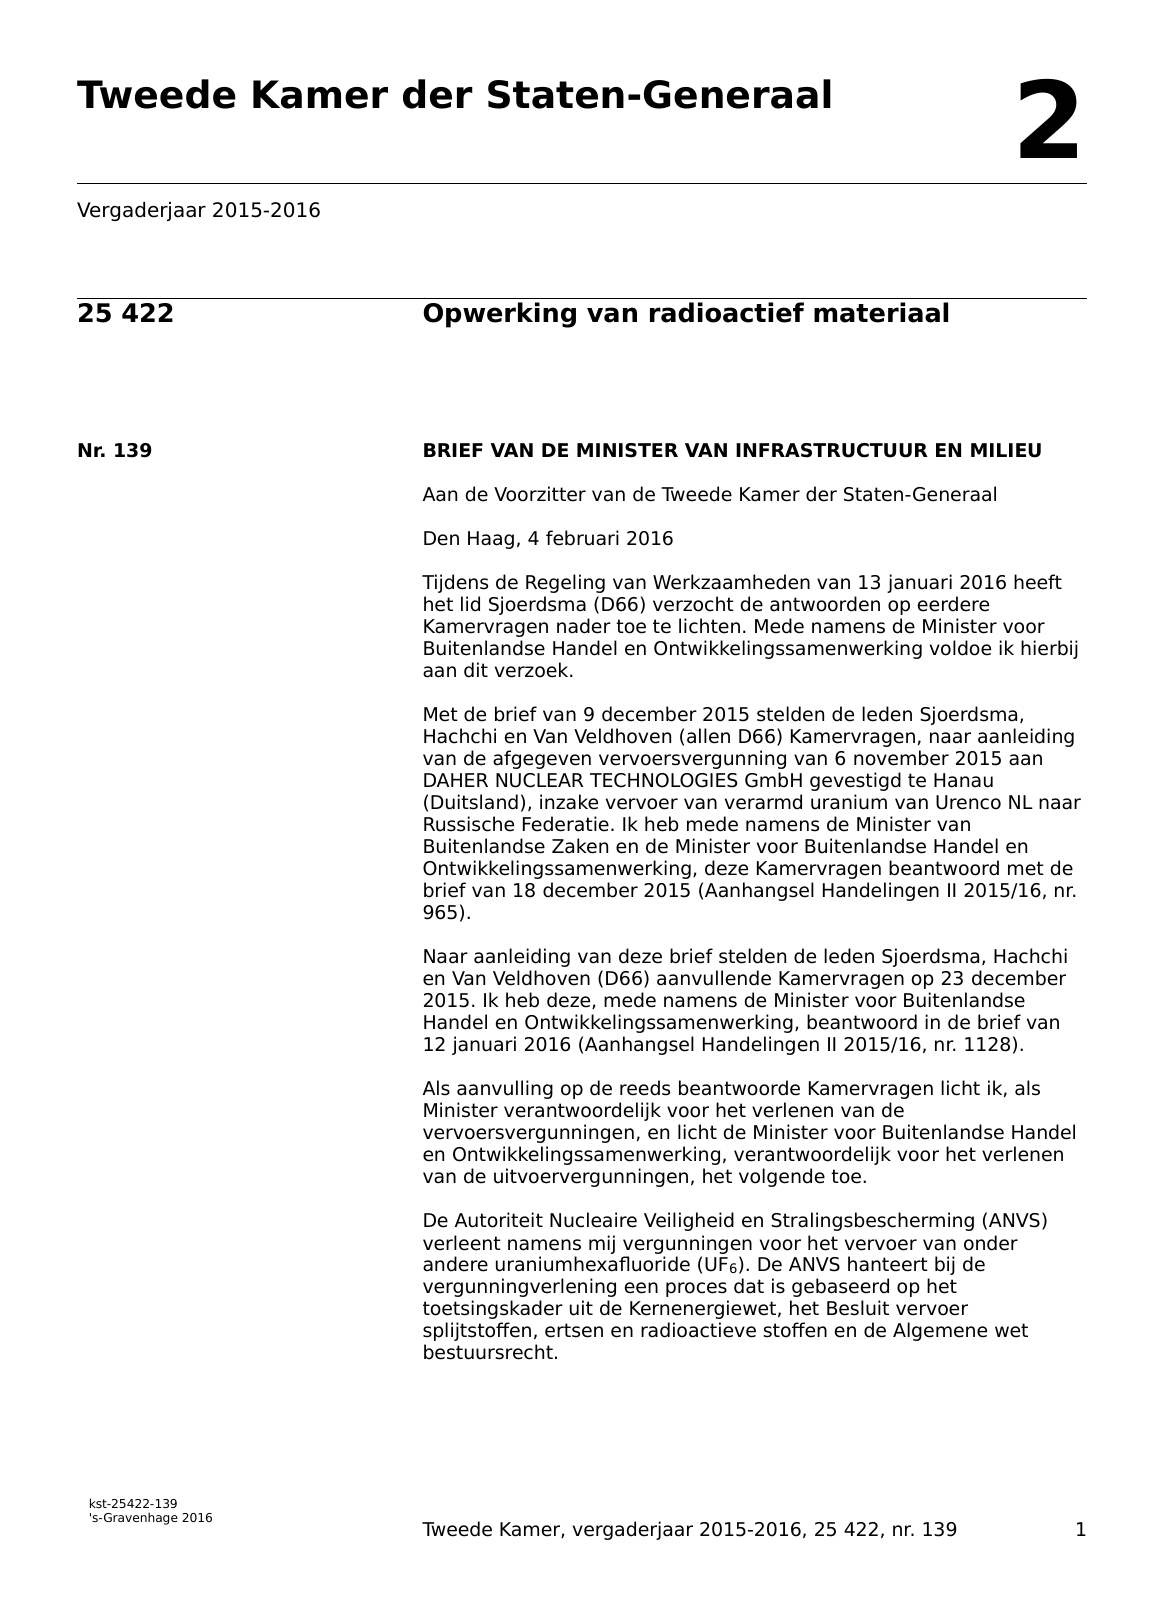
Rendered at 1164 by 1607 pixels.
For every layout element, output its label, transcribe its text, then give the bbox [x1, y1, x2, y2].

text Den Haag, 4 februari 2016 [422, 528, 1087, 550]
text Aan de Voorzitter van de Tweede Kamer der Staten-Generaal [422, 484, 1087, 506]
subtitle Nr. 139 BRIEF VAN DE MINISTER VAN INFRASTRUCTUUR EN MILIEU [77, 440, 1087, 462]
text 's-Gravenhage 2016 [88, 1511, 323, 1525]
text De Autoriteit Nucleaire Veiligheid en Stralingsbescherming (ANVS) verleent namens mij vergunningen voor het vervoer van onder andere uraniumhexafluoride (UF6). De ANVS hanteert bij de vergunningverlening een proces dat is gebaseerd op het toetsingskader uit de Kernenergiewet, het Besluit vervoer splijtstoffen, ertsen en radioactieve stoffen en de Algemene wet bestuursrecht. [422, 1210, 1087, 1364]
text Tijdens de Regeling van Werkzaamheden van 13 januari 2016 heeft het lid Sjoerdsma (D66) verzocht de antwoorden op eerdere Kamervragen nader toe te lichten. Mede namens de Minister voor Buitenlandse Handel en Ontwikkelingssamenwerking voldoe ik hierbij aan dit verzoek. [422, 572, 1087, 682]
table_header Tweede Kamer der Staten-Generaal [77, 59, 886, 183]
text Met de brief van 9 december 2015 stelden de leden Sjoerdsma, Hachchi en Van Veldhoven (allen D66) Kamervragen, naar aanleiding van de afgegeven vervoersvergunning van 6 november 2015 aan DAHER NUCLEAR TECHNOLOGIES GmbH gevestigd te Hanau (Duitsland), inzake vervoer van verarmd uranium van Urenco NL naar Russische Federatie. Ik heb mede namens de Minister van Buitenlandse Zaken en de Minister voor Buitenlandse Handel en Ontwikkelingssamenwerking, deze Kamervragen beantwoord met de brief van 18 december 2015 (Aanhangsel Handelingen II 2015/16, nr. 965). [422, 704, 1087, 924]
subtitle 25 422 Opwerking van radioactief materiaal [77, 299, 1087, 329]
text Naar aanleiding van deze brief stelden de leden Sjoerdsma, Hachchi en Van Veldhoven (D66) aanvullende Kamervragen op 23 december 2015. Ik heb deze, mede namens de Minister voor Buitenlandse Handel en Ontwikkelingssamenwerking, beantwoord in de brief van 12 januari 2016 (Aanhangsel Handelingen II 2015/16, nr. 1128). [422, 946, 1087, 1056]
text kst-25422-139 [88, 1497, 323, 1511]
table_header 2 [886, 59, 1087, 183]
table_cell Vergaderjaar 2015-2016 [77, 184, 1087, 298]
text Als aanvulling op de reeds beantwoorde Kamervragen licht ik, als Minister verantwoordelijk voor het verlenen van de vervoersvergunningen, en licht de Minister voor Buitenlandse Handel en Ontwikkelingssamenwerking, verantwoordelijk voor het verlenen van de uitvoervergunningen, het volgende toe. [422, 1078, 1087, 1188]
